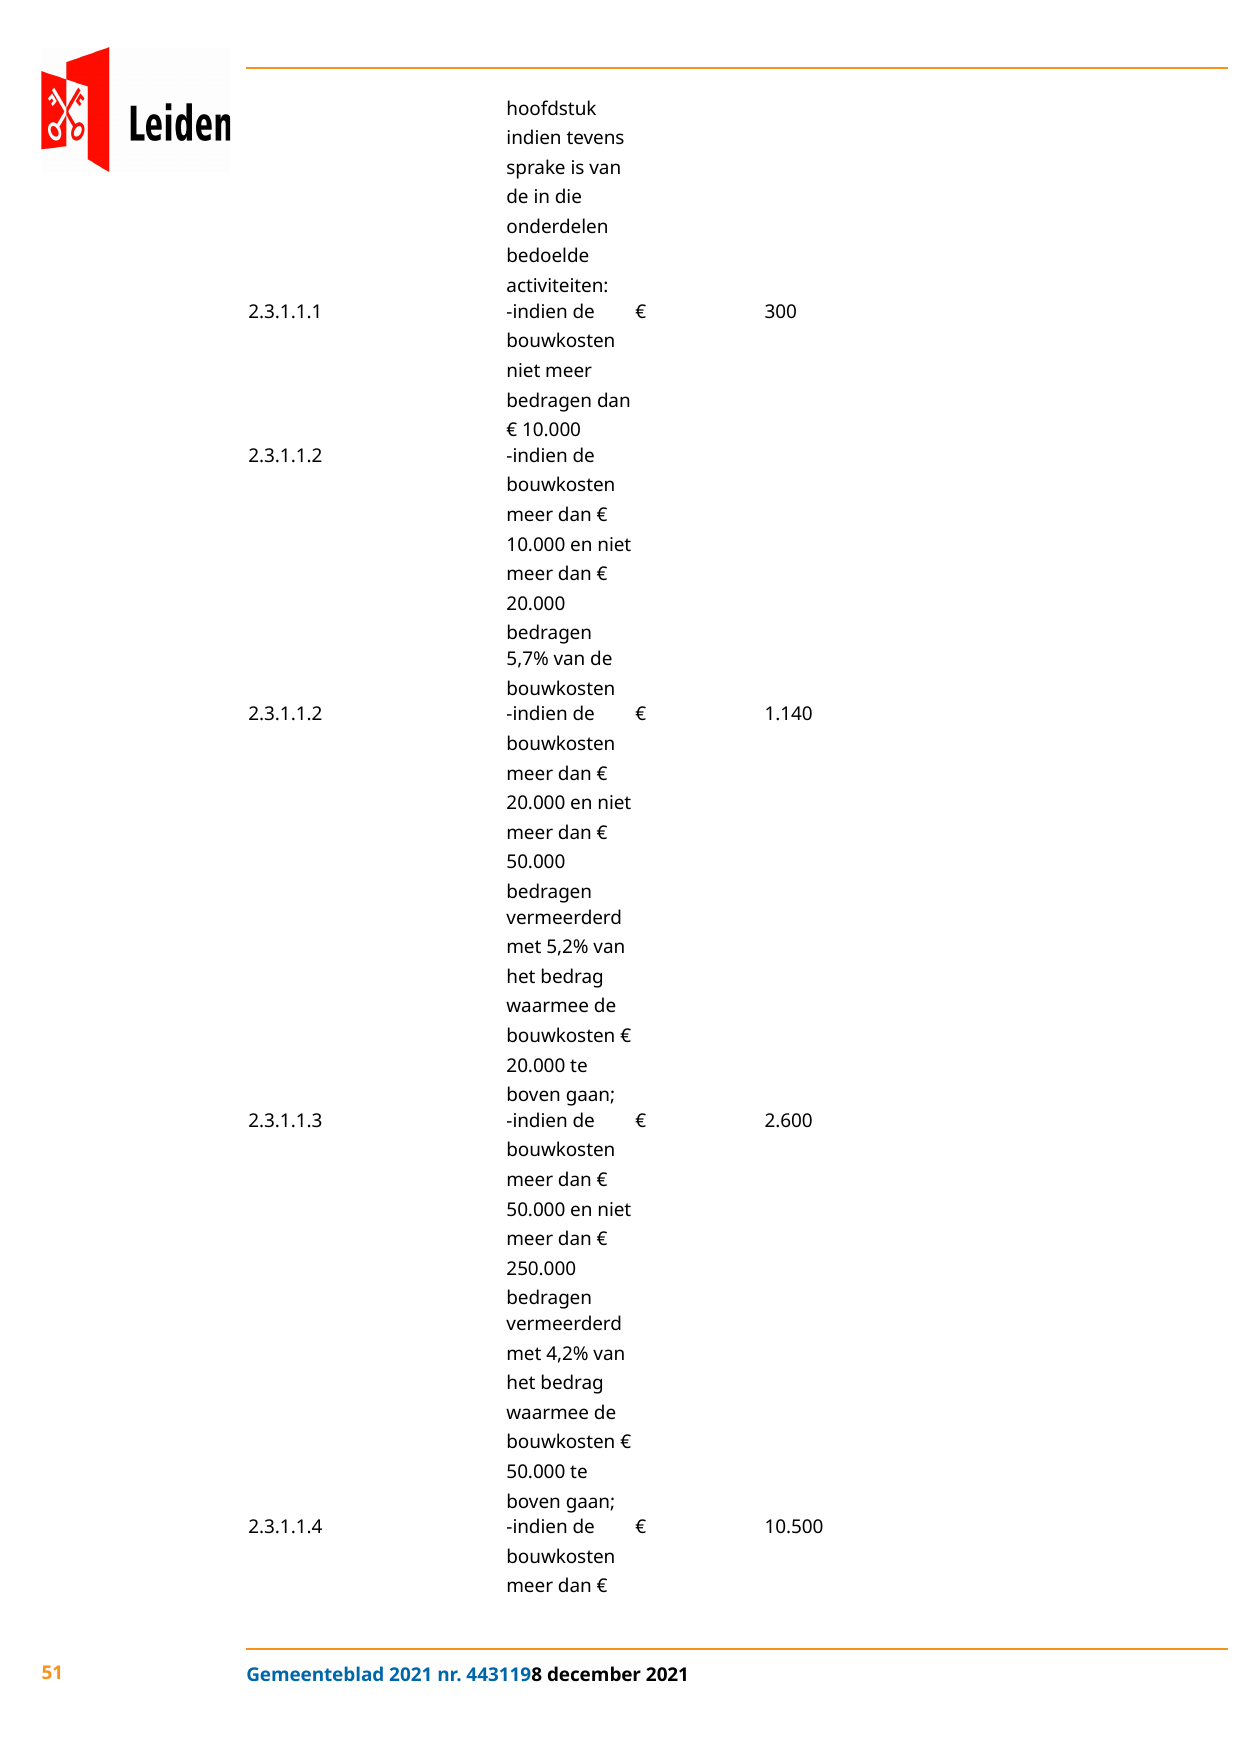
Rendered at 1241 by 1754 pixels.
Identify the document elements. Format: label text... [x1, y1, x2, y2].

picture [41, 47, 231, 172]
table_cell -indien de bouwkosten meer dan € 10.000 en niet meer dan € 20.000 bedragen [506, 442, 635, 645]
table_cell -indien de bouwkosten meer dan € [506, 1514, 635, 1598]
table_cell [635, 1310, 764, 1513]
table_cell [248, 645, 506, 701]
table_cell hoofdstuk indien tevens sprake is van de in die onderdelen bedoelde activiteiten: [506, 95, 635, 298]
table_cell 10.500 [764, 1514, 1022, 1598]
table_cell -indien de bouwkosten niet meer bedragen dan € 10.000 [506, 298, 635, 442]
table_cell 5,7% van de bouwkosten [506, 645, 635, 701]
table_cell [764, 442, 1022, 645]
table_cell [248, 904, 506, 1107]
table_cell [764, 645, 1022, 701]
table_cell 300 [764, 298, 1022, 442]
table_cell 2.3.1.1.3 [248, 1107, 506, 1310]
table_cell € [635, 701, 764, 904]
table_cell [764, 1310, 1022, 1513]
table_cell vermeerderd met 5,2% van het bedrag waarmee de bouwkosten € 20.000 te boven gaan; [506, 904, 635, 1107]
table_cell [635, 645, 764, 701]
table_cell 2.600 [764, 1107, 1022, 1310]
table_cell € [635, 298, 764, 442]
table_cell [248, 1310, 506, 1513]
table_cell 2.3.1.1.2 [248, 442, 506, 645]
table_cell 2.3.1.1.4 [248, 1514, 506, 1598]
table_cell vermeerderd met 4,2% van het bedrag waarmee de bouwkosten € 50.000 te boven gaan; [506, 1310, 635, 1513]
table_cell -indien de bouwkosten meer dan € 20.000 en niet meer dan € 50.000 bedragen [506, 701, 635, 904]
table_cell [635, 904, 764, 1107]
table_cell 1.140 [764, 701, 1022, 904]
table_cell [635, 95, 764, 298]
table_cell € [635, 1107, 764, 1310]
table_cell 2.3.1.1.2 [248, 701, 506, 904]
table_cell [635, 442, 764, 645]
table_cell [764, 904, 1022, 1107]
table_cell € [635, 1514, 764, 1598]
table_cell [248, 95, 506, 298]
table_cell [764, 95, 1022, 298]
table_cell -indien de bouwkosten meer dan € 50.000 en niet meer dan € 250.000 bedragen [506, 1107, 635, 1310]
table_cell 2.3.1.1.1 [248, 298, 506, 442]
